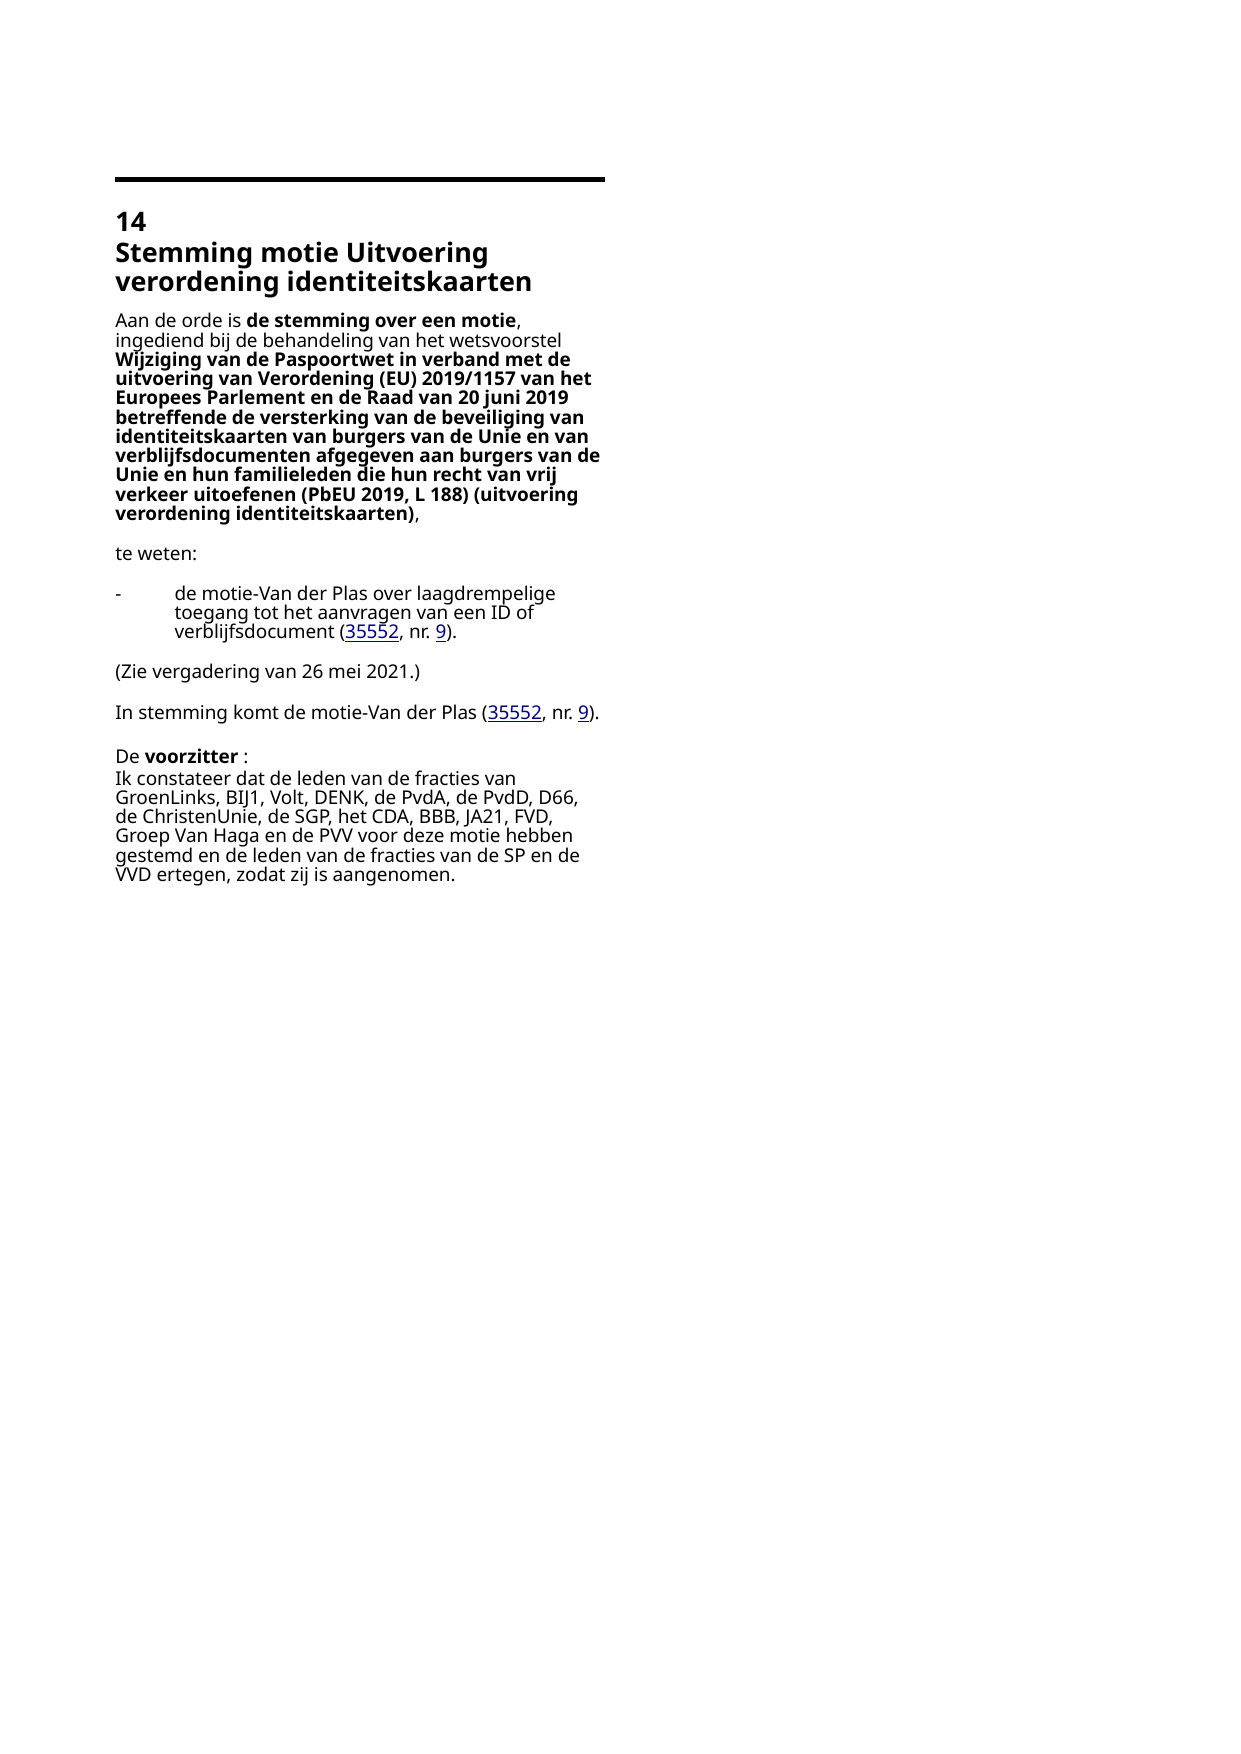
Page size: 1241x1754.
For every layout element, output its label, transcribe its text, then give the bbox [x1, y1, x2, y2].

list de motie-Van der Plas over laagdrempelige toegang tot het aanvragen van een ID of verblijfsdocument (35552, nr. 9). [115, 585, 605, 643]
text Aan de orde is de stemming over een motie, ingediend bij de behandeling van het wetsvoorstel Wijziging van de Paspoortwet in verband met de uitvoering van Verordening (EU) 2019/1157 van het Europees Parlement en de Raad van 20 juni 2019 betreffende de versterking van de beveiliging van identiteitskaarten van burgers van de Unie en van verblijfsdocumenten afgegeven aan burgers van de Unie en hun familieleden die hun recht van vrij verkeer uitoefenen (PbEU 2019, L 188) (uitvoering verordening identiteitskaarten), [115, 312, 605, 524]
text Stemming motie Uitvoering verordening identiteitskaarten [115, 239, 605, 312]
text te weten: [115, 545, 605, 564]
text De voorzitter : [115, 744, 605, 769]
text In stemming komt de motie-Van der Plas (35552, nr. 9). [115, 704, 605, 723]
text Ik constateer dat de leden van de fracties van GroenLinks, BIJ1, Volt, DENK, de PvdA, de PvdD, D66, de ChristenUnie, de SGP, het CDA, BBB, JA21, FVD, Groep Van Haga en de PVV voor deze motie hebben gestemd en de leden van de fracties van de SP en de VVD ertegen, zodat zij is aangenomen. [115, 769, 605, 885]
text (Zie vergadering van 26 mei 2021.) [115, 663, 605, 683]
text 14 [115, 203, 605, 239]
